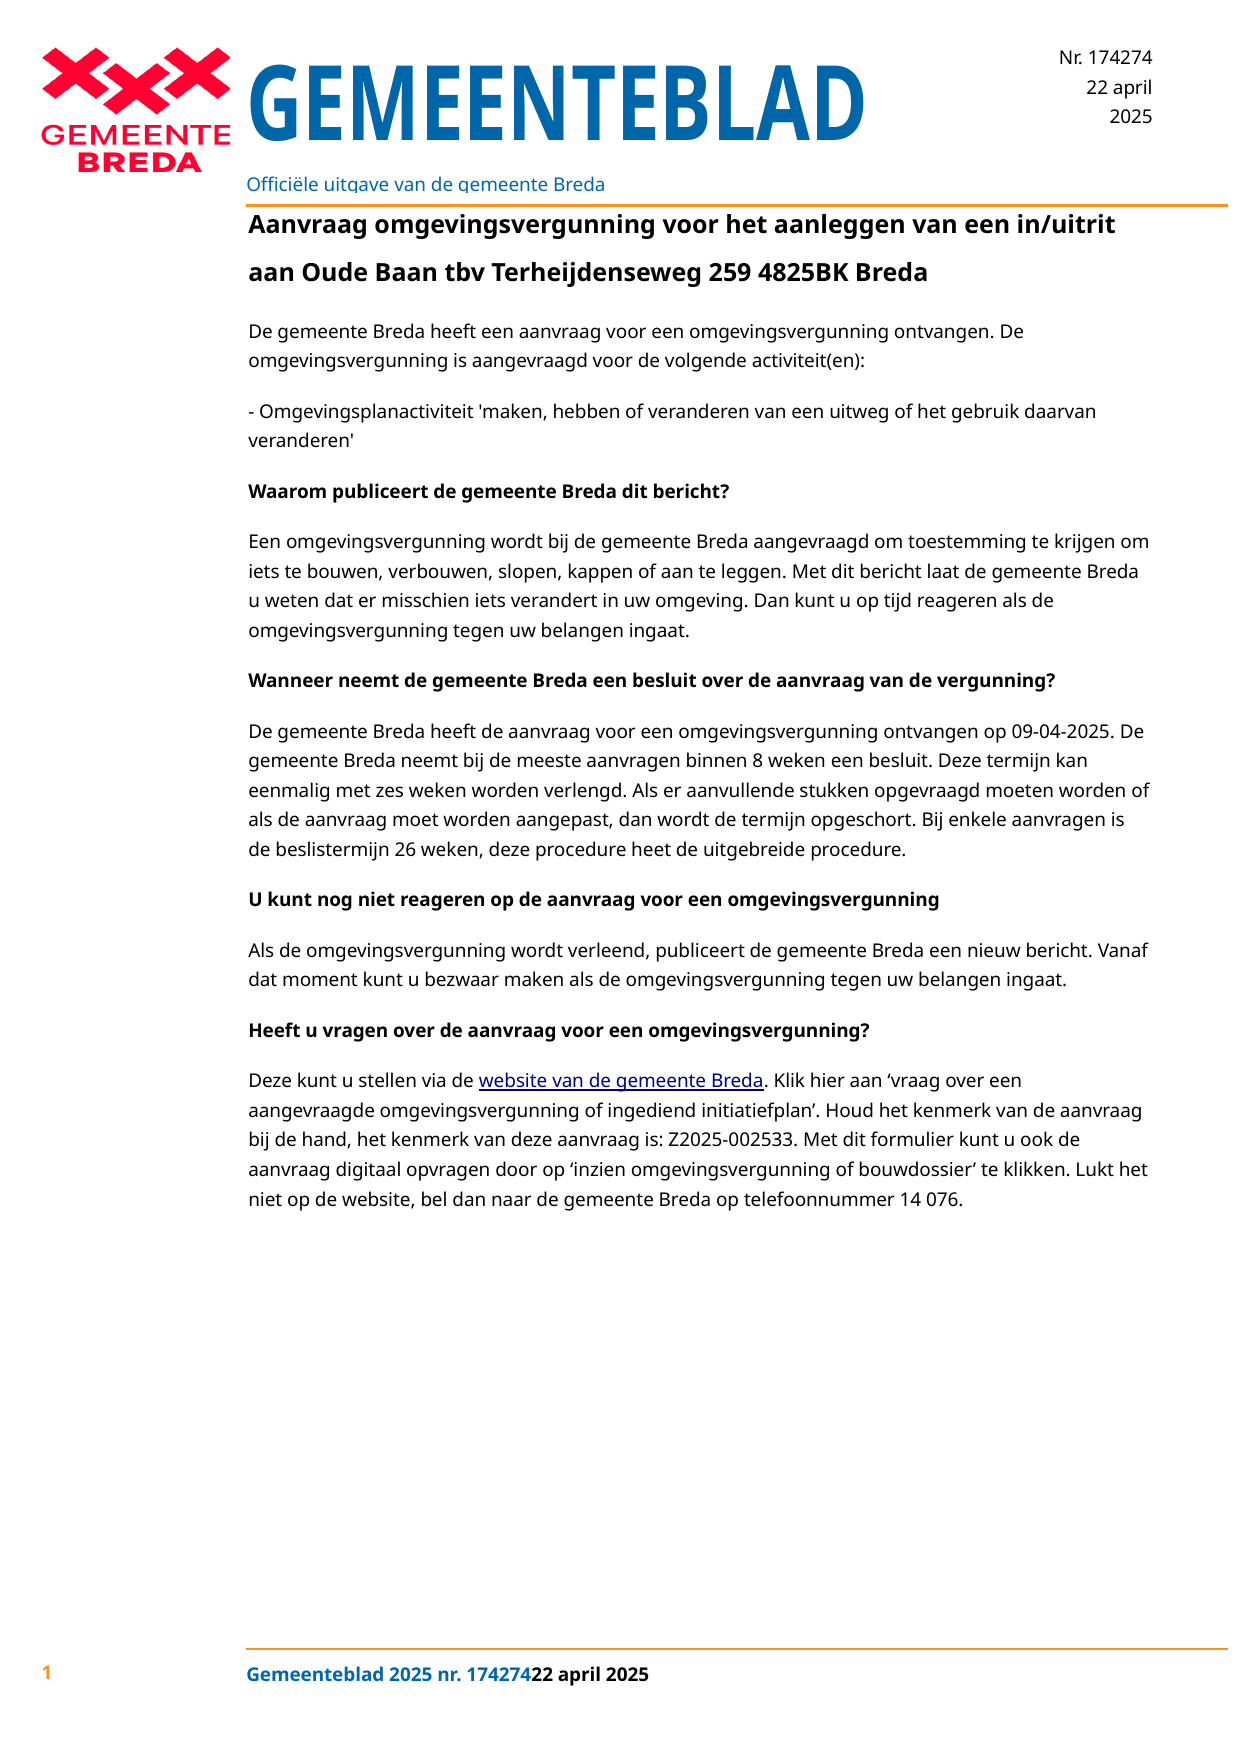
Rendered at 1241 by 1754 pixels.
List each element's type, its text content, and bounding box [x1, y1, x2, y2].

text Deze kunt u stellen via de website van de gemeente Breda. Klik hier aan ‘vraag over een aangevraagde omgevingsvergunning of ingediend initiatiefplan’. Houd het kenmerk van de aanvraag bij de hand, het kenmerk van deze aanvraag is: Z2025-002533. Met dit formulier kunt u ook de aanvraag digitaal opvragen door op ‘inzien omgevingsvergunning of bouwdossier’ te klikken. Lukt het niet op de website, bel dan naar de gemeente Breda op telefoonnummer 14 076. [248, 1067, 1152, 1212]
picture [41, 47, 231, 172]
text Wanneer neemt de gemeente Breda een besluit over de aanvraag van de vergunning? [248, 667, 1152, 693]
text U kunt nog niet reageren op de aanvraag voor een omgevingsvergunning [248, 887, 1152, 912]
text Aanvraag omgevingsvergunning voor het aanleggen van een in/uitrit aan Oude Baan tbv Terheijdenseweg 259 4825BK Breda [248, 207, 1152, 288]
text Waarom publiceert de gemeente Breda dit bericht? [248, 478, 1152, 504]
text De gemeente Breda heeft een aanvraag voor een omgevingsvergunning ontvangen. De omgevingsvergunning is aangevraagd voor de volgende activiteit(en): [248, 318, 1152, 373]
text - Omgevingsplanactiviteit 'maken, hebben of veranderen van een uitweg of het gebruik daarvan veranderen' [248, 398, 1152, 453]
text Als de omgevingsvergunning wordt verleend, publiceert de gemeente Breda een nieuw bericht. Vanaf dat moment kunt u bezwaar maken als de omgevingsvergunning tegen uw belangen ingaat. [248, 937, 1152, 992]
text Een omgevingsvergunning wordt bij de gemeente Breda aangevraagd om toestemming te krijgen om iets te bouwen, verbouwen, slopen, kappen of aan te leggen. Met dit bericht laat de gemeente Breda u weten dat er misschien iets verandert in uw omgeving. Dan kunt u op tijd reageren als de omgevingsvergunning tegen uw belangen ingaat. [248, 528, 1152, 643]
text Heeft u vragen over de aanvraag voor een omgevingsvergunning? [248, 1017, 1152, 1043]
text De gemeente Breda heeft de aanvraag voor een omgevingsvergunning ontvangen op 09-04-2025. De gemeente Breda neemt bij de meeste aanvragen binnen 8 weken een besluit. Deze termijn kan eenmalig met zes weken worden verlengd. Als er aanvullende stukken opgevraagd moeten worden of als de aanvraag moet worden aangepast, dan wordt de termijn opgeschort. Bij enkele aanvragen is de beslistermijn 26 weken, deze procedure heet de uitgebreide procedure. [248, 718, 1152, 862]
